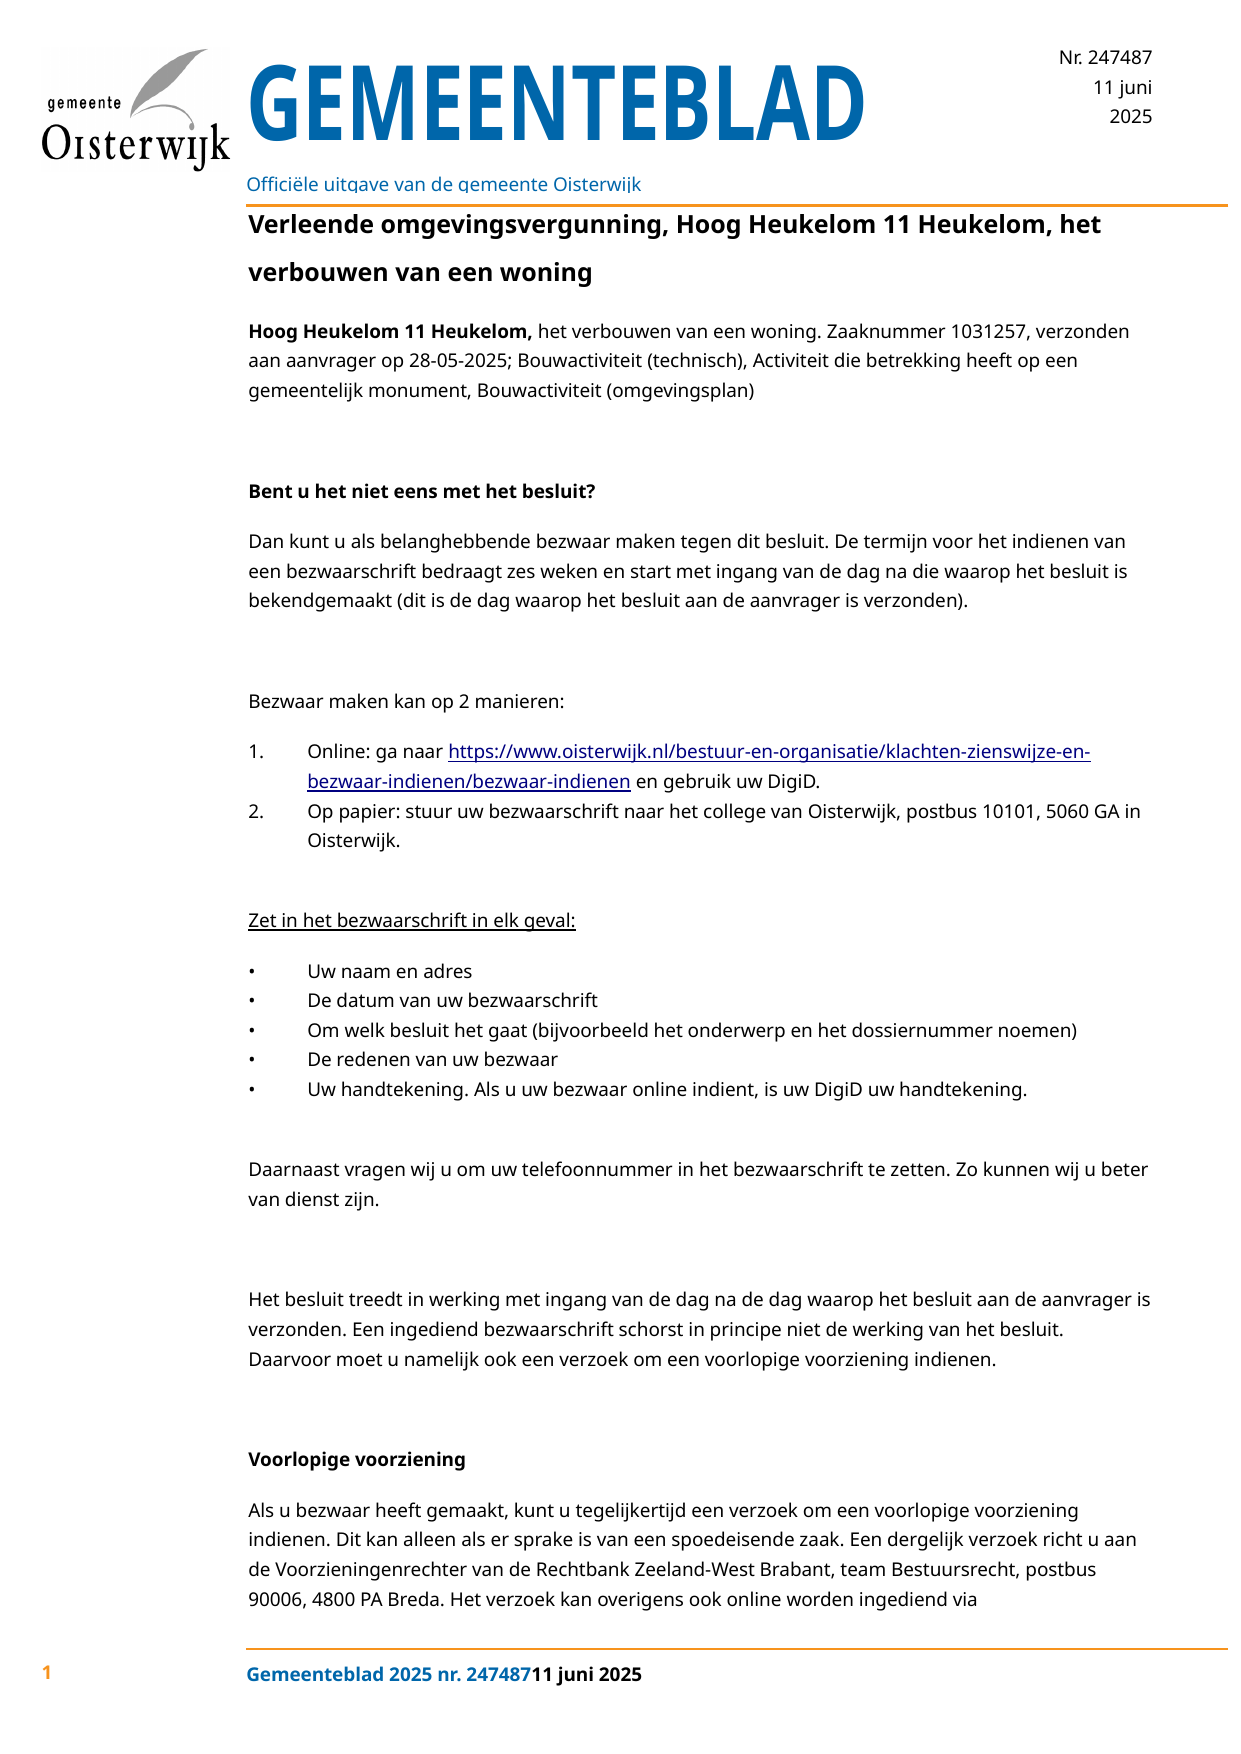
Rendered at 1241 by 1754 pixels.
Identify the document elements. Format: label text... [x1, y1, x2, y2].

text Dan kunt u als belanghebbende bezwaar maken tegen dit besluit. De termijn voor het indienen van een bezwaarschrift bedraagt zes weken en start met ingang van de dag na die waarop het besluit is bekendgemaakt (dit is de dag waarop het besluit aan de aanvrager is verzonden). [248, 528, 1152, 613]
list Uw naam en adres [248, 958, 1152, 984]
list Om welk besluit het gaat (bijvoorbeeld het onderwerp en het dossiernummer noemen) [248, 1017, 1152, 1043]
picture [41, 47, 231, 172]
list De datum van uw bezwaarschrift [248, 987, 1152, 1013]
text Het besluit treedt in werking met ingang van de dag na de dag waarop het besluit aan de aanvrager is verzonden. Een ingediend bezwaarschrift schorst in principe niet de werking van het besluit. Daarvoor moet u namelijk ook een verzoek om een voorlopige voorziening indienen. [248, 1287, 1152, 1372]
text Bent u het niet eens met het besluit? [248, 478, 1152, 504]
text Als u bezwaar heeft gemaakt, kunt u tegelijkertijd een verzoek om een voorlopige voorziening indienen. Dit kan alleen als er sprake is van een spoedeisende zaak. Een dergelijk verzoek richt u aan de Voorzieningenrechter van de Rechtbank Zeeland-West Brabant, team Bestuursrecht, postbus 90006, 4800 PA Breda. Het verzoek kan overigens ook online worden ingediend via [248, 1497, 1152, 1612]
text Bezwaar maken kan op 2 manieren: [248, 688, 1152, 714]
list Op papier: stuur uw bezwaarschrift naar het college van Oisterwijk, postbus 10101, 5060 GA in Oisterwijk. [248, 798, 1152, 853]
text Zet in het bezwaarschrift in elk geval: [248, 907, 1152, 933]
list Online: ga naar https://www.oisterwijk.nl/bestuur-en-organisatie/klachten-zienswijze-en-bezwaar-indienen/bezwaar-indienen en gebruik uw DigiD. [248, 739, 1152, 794]
text Hoog Heukelom 11 Heukelom, het verbouwen van een woning. Zaaknummer 1031257, verzonden aan aanvrager op 28-05-2025; Bouwactiviteit (technisch), Activiteit die betrekking heeft op een gemeentelijk monument, Bouwactiviteit (omgevingsplan) [248, 318, 1152, 403]
text Daarnaast vragen wij u om uw telefoonnummer in het bezwaarschrift te zetten. Zo kunnen wij u beter van dienst zijn. [248, 1156, 1152, 1212]
list Uw handtekening. Als u uw bezwaar online indient, is uw DigiD uw handtekening. [248, 1076, 1152, 1102]
list De redenen van uw bezwaar [248, 1047, 1152, 1072]
text Verleende omgevingsvergunning, Hoog Heukelom 11 Heukelom, het verbouwen van een woning [248, 207, 1152, 288]
text Voorlopige voorziening [248, 1447, 1152, 1472]
